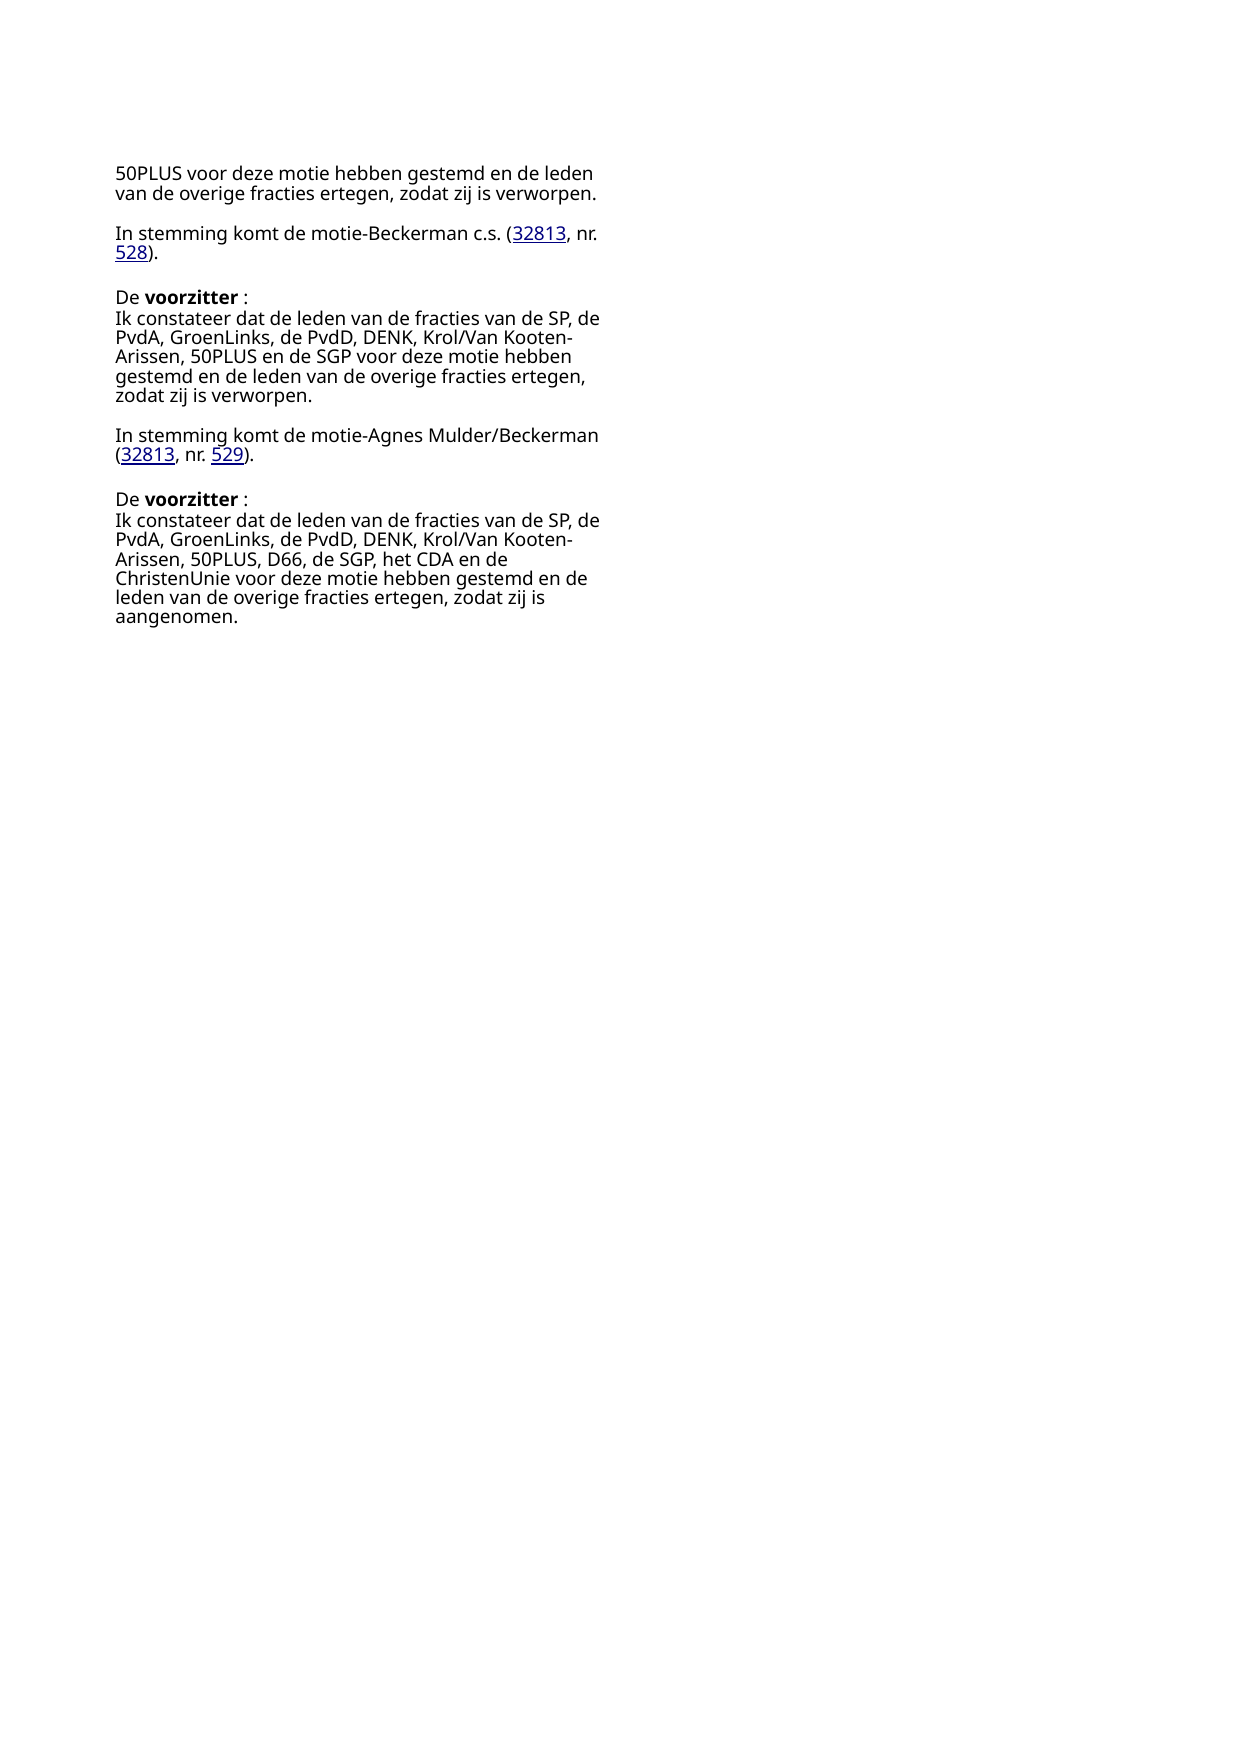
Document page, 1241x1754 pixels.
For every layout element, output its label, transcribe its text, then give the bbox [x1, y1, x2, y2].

text Ik constateer dat de leden van de fracties van de SP, de PvdA, GroenLinks, de PvdD, DENK, Krol/Van Kooten-Arissen, 50PLUS, D66, de SGP, het CDA en de ChristenUnie voor deze motie hebben gestemd en de leden van de overige fracties ertegen, zodat zij is aangenomen. [115, 512, 605, 628]
text De voorzitter : [115, 486, 605, 512]
text De voorzitter : [115, 284, 605, 310]
text 50PLUS voor deze motie hebben gestemd en de leden van de overige fracties ertegen, zodat zij is verworpen. [115, 165, 605, 204]
text In stemming komt de motie-Beckerman c.s. (32813, nr. 528). [115, 225, 605, 263]
text Ik constateer dat de leden van de fracties van de SP, de PvdA, GroenLinks, de PvdD, DENK, Krol/Van Kooten-Arissen, 50PLUS en de SGP voor deze motie hebben gestemd en de leden van de overige fracties ertegen, zodat zij is verworpen. [115, 310, 605, 406]
text In stemming komt de motie-Agnes Mulder/Beckerman (32813, nr. 529). [115, 427, 605, 466]
